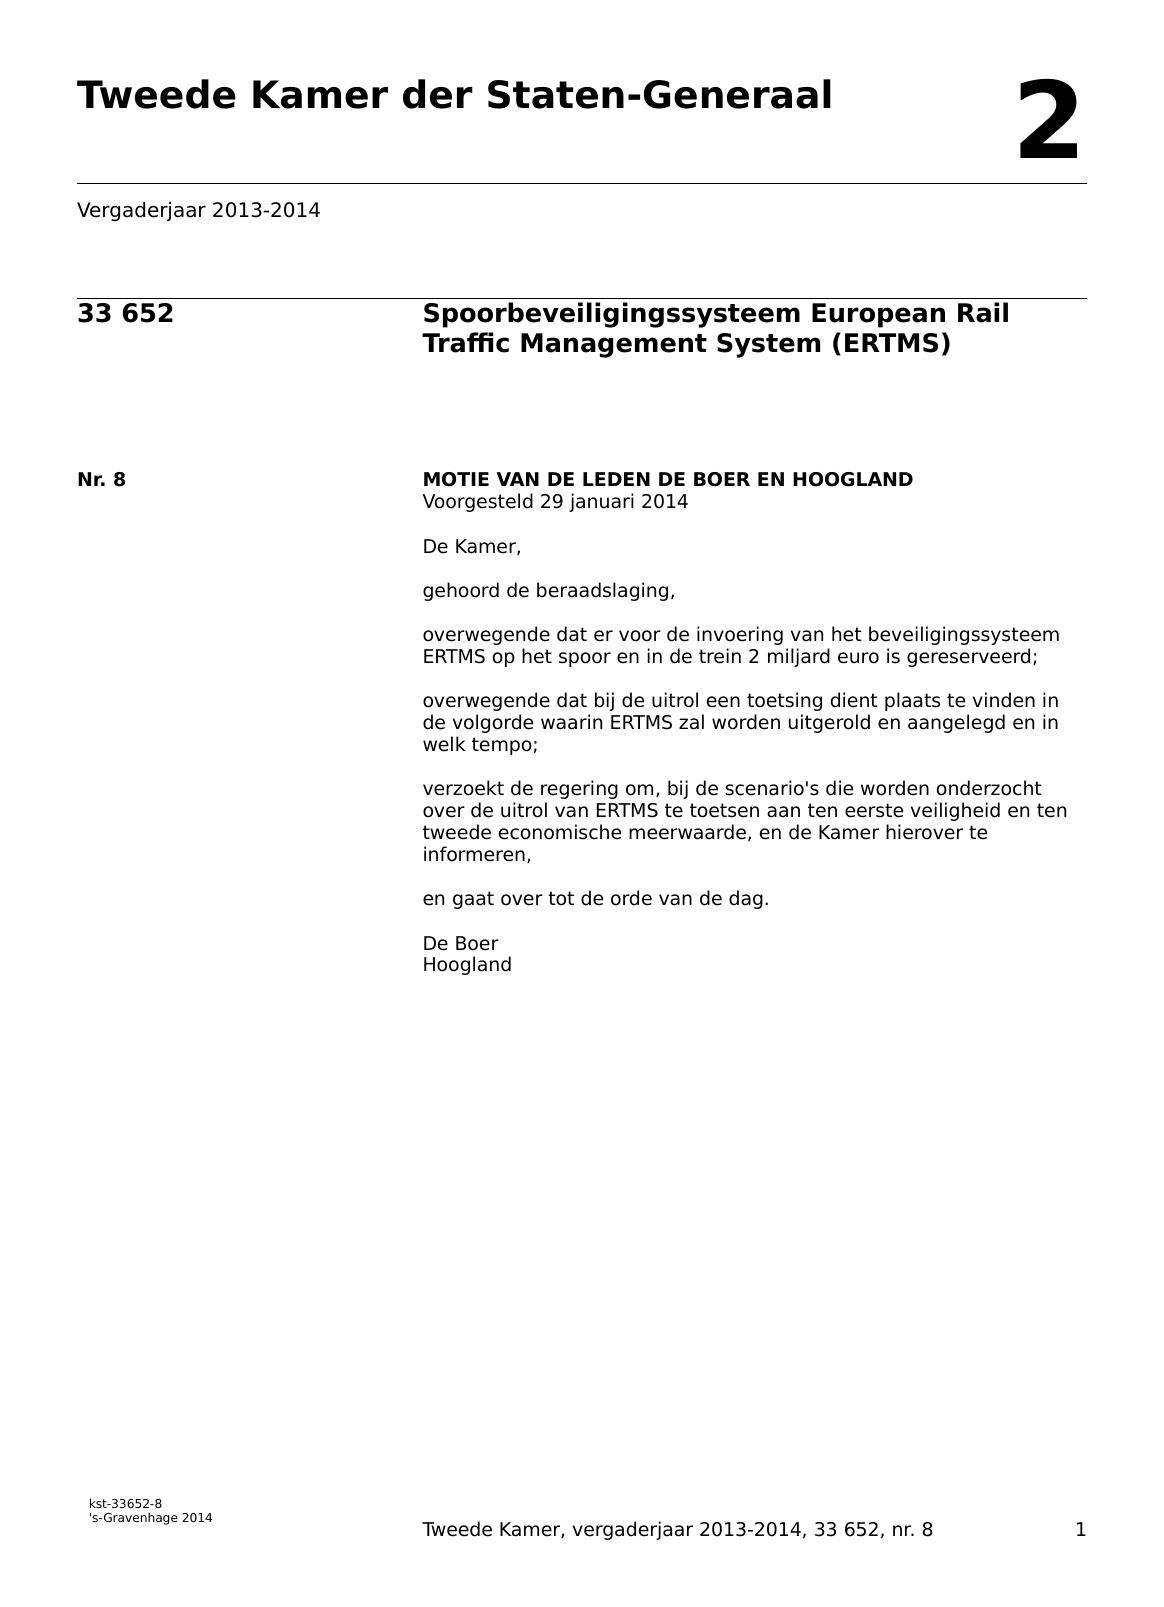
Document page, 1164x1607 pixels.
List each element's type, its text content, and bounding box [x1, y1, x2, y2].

text De Boer [422, 932, 1087, 954]
text verzoekt de regering om, bij de scenario's die worden onderzocht over de uitrol van ERTMS te toetsen aan ten eerste veiligheid en ten tweede economische meerwaarde, en de Kamer hierover te informeren, [422, 778, 1087, 866]
text Hoogland [422, 954, 1087, 976]
text overwegende dat er voor de invoering van het beveiligingssysteem ERTMS op het spoor en in de trein 2 miljard euro is gereserveerd; [422, 624, 1087, 668]
subtitle Nr. 8 MOTIE VAN DE LEDEN DE BOER EN HOOGLAND [77, 469, 1087, 491]
table_header 2 [886, 59, 1087, 183]
text 's-Gravenhage 2014 [88, 1511, 323, 1525]
text De Kamer, [422, 536, 1087, 557]
table_cell Vergaderjaar 2013-2014 [77, 184, 1087, 298]
text Voorgesteld 29 januari 2014 [422, 491, 1087, 513]
table_header Tweede Kamer der Staten-Generaal [77, 59, 886, 183]
text en gaat over tot de orde van de dag. [422, 888, 1087, 910]
text overwegende dat bij de uitrol een toetsing dient plaats te vinden in de volgorde waarin ERTMS zal worden uitgerold en aangelegd en in welk tempo; [422, 690, 1087, 756]
text kst-33652-8 [88, 1497, 323, 1511]
subtitle 33 652 Spoorbeveiligingssysteem European Rail Traffic Management System (ERTMS) [77, 299, 1087, 358]
text gehoord de beraadslaging, [422, 580, 1087, 602]
